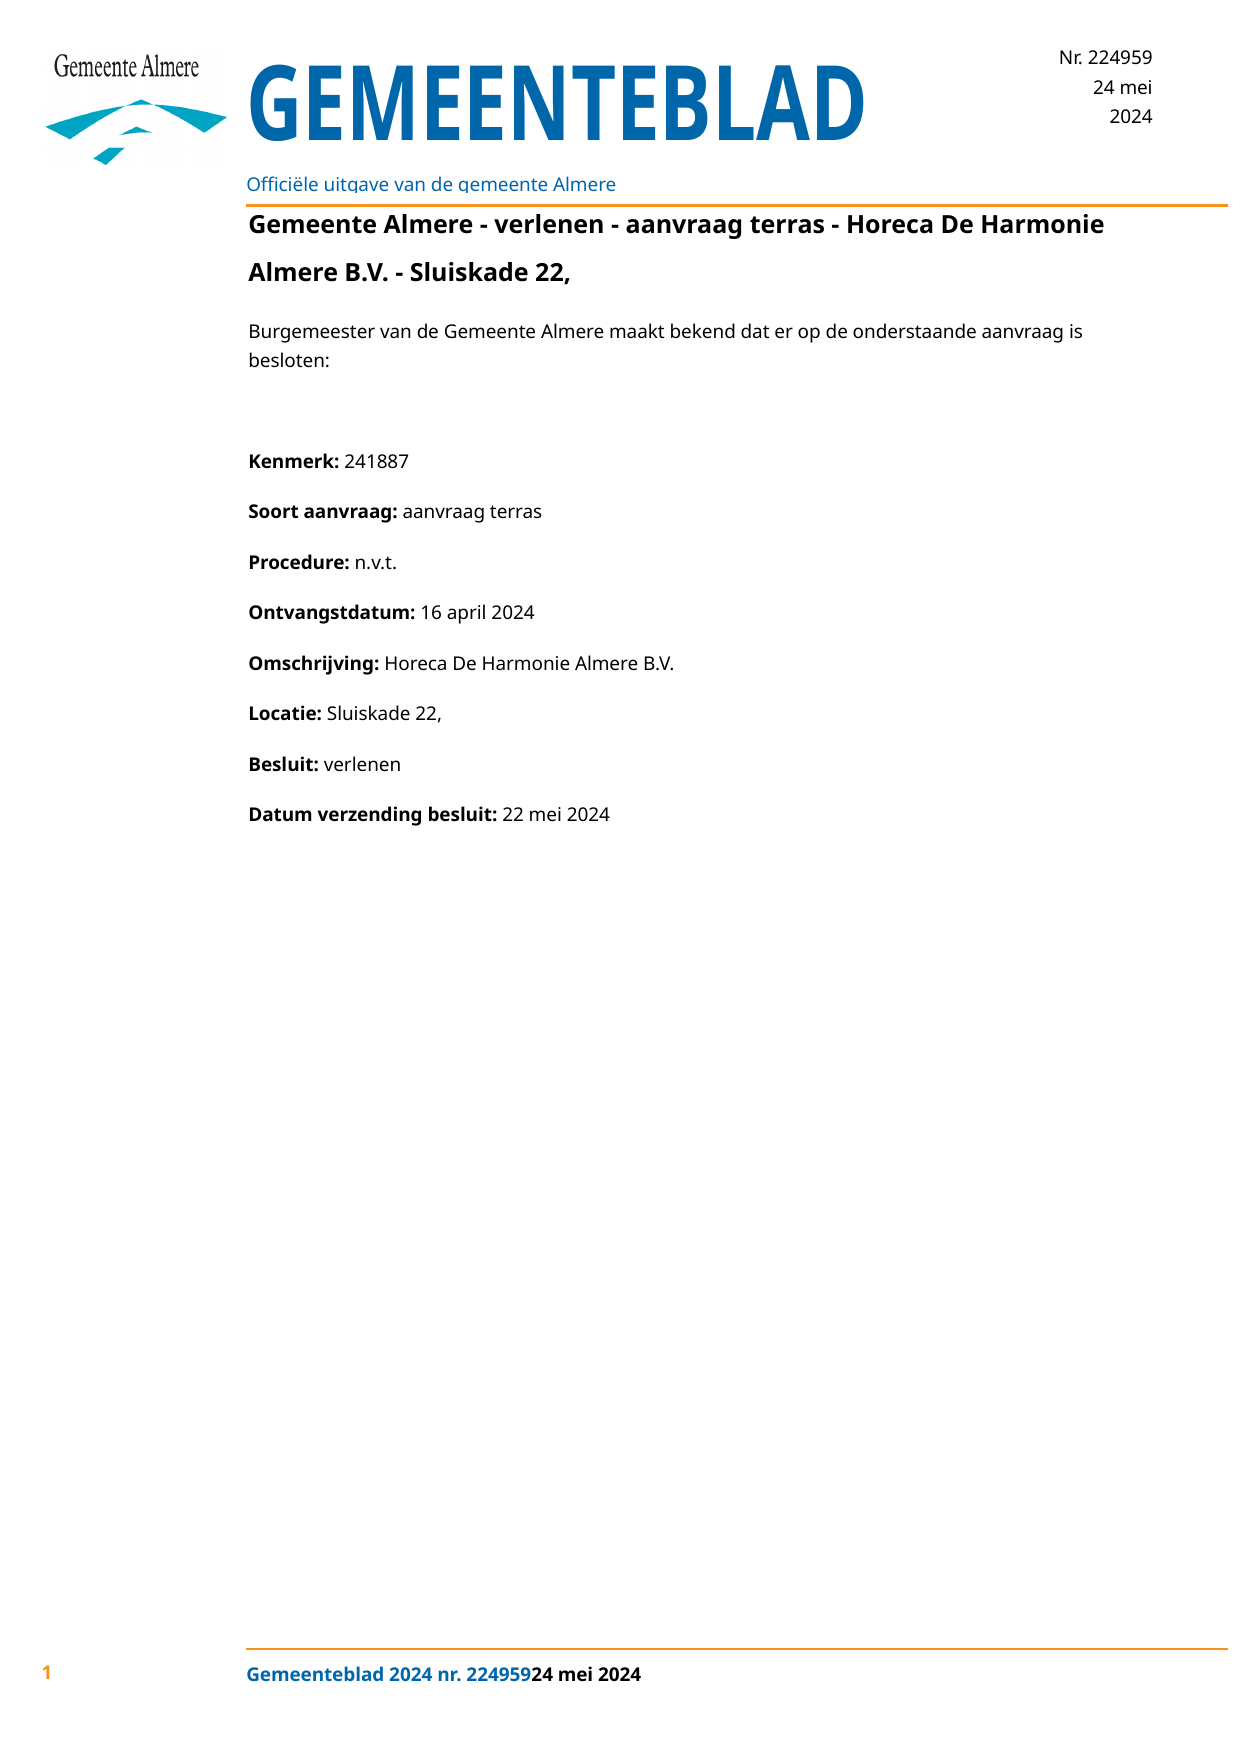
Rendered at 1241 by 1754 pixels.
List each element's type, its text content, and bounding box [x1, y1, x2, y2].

text Locatie: Sluiskade 22, [248, 700, 1152, 726]
text Soort aanvraag: aanvraag terras [248, 499, 1152, 524]
text Ontvangstdatum: 16 april 2024 [248, 599, 1152, 625]
text Procedure: n.v.t. [248, 549, 1152, 575]
text Omschrijving: Horeca De Harmonie Almere B.V. [248, 650, 1152, 676]
text Gemeente Almere - verlenen - aanvraag terras - Horeca De Harmonie Almere B.V. - Sluiskade 22, [248, 207, 1152, 288]
text Burgemeester van de Gemeente Almere maakt bekend dat er op de onderstaande aanvraag is besloten: [248, 318, 1152, 373]
text Besluit: verlenen [248, 751, 1152, 777]
text Kenmerk: 241887 [248, 448, 1152, 474]
picture [41, 47, 231, 172]
text Datum verzending besluit: 22 mei 2024 [248, 801, 1152, 827]
